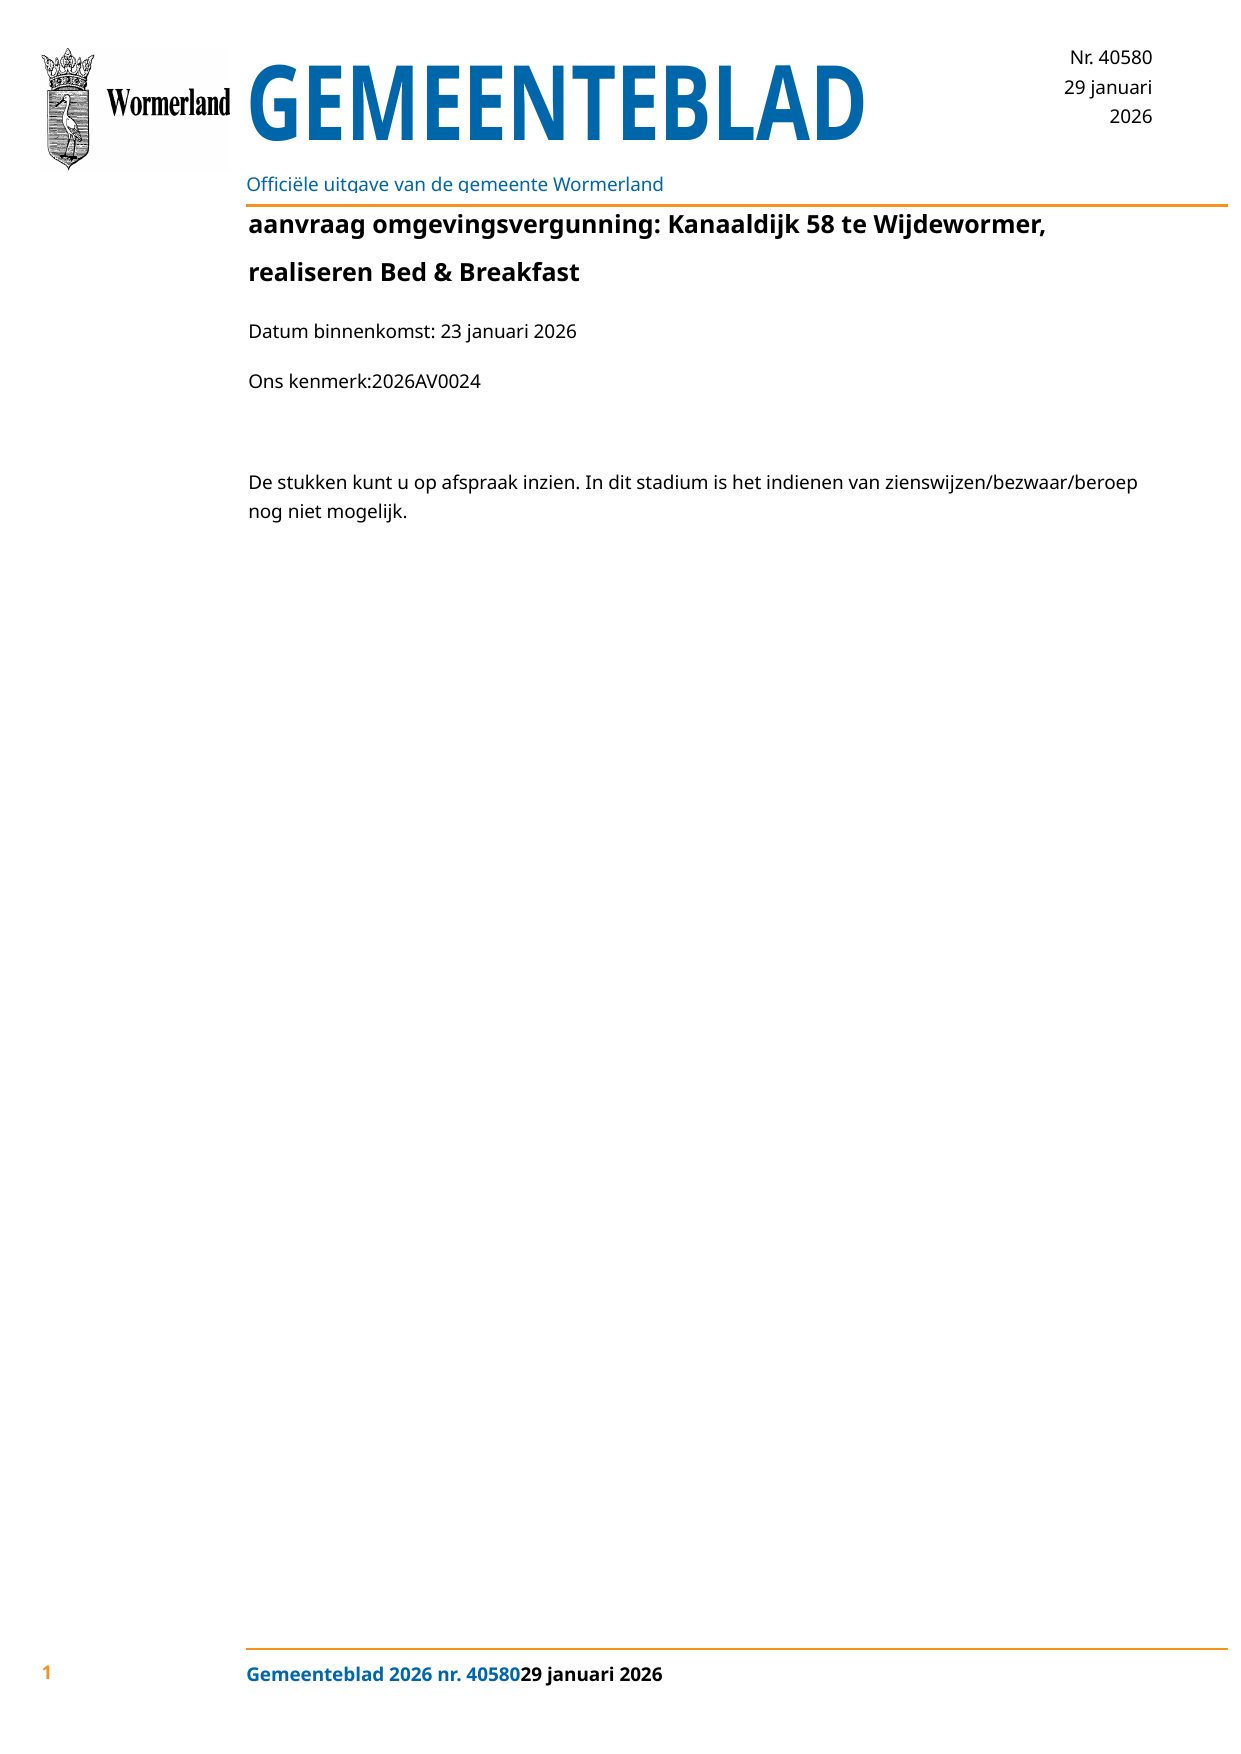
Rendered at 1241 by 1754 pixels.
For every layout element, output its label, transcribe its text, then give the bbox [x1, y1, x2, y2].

text Datum binnenkomst: 23 januari 2026 [248, 318, 1152, 344]
text aanvraag omgevingsvergunning: Kanaaldijk 58 te Wijdewormer, realiseren Bed & Breakfast [248, 207, 1152, 288]
text Ons kenmerk:2026AV0024 [248, 368, 1152, 394]
text De stukken kunt u op afspraak inzien. In dit stadium is het indienen van zienswijzen/bezwaar/beroep nog niet mogelijk. [248, 469, 1152, 524]
picture [41, 47, 231, 172]
